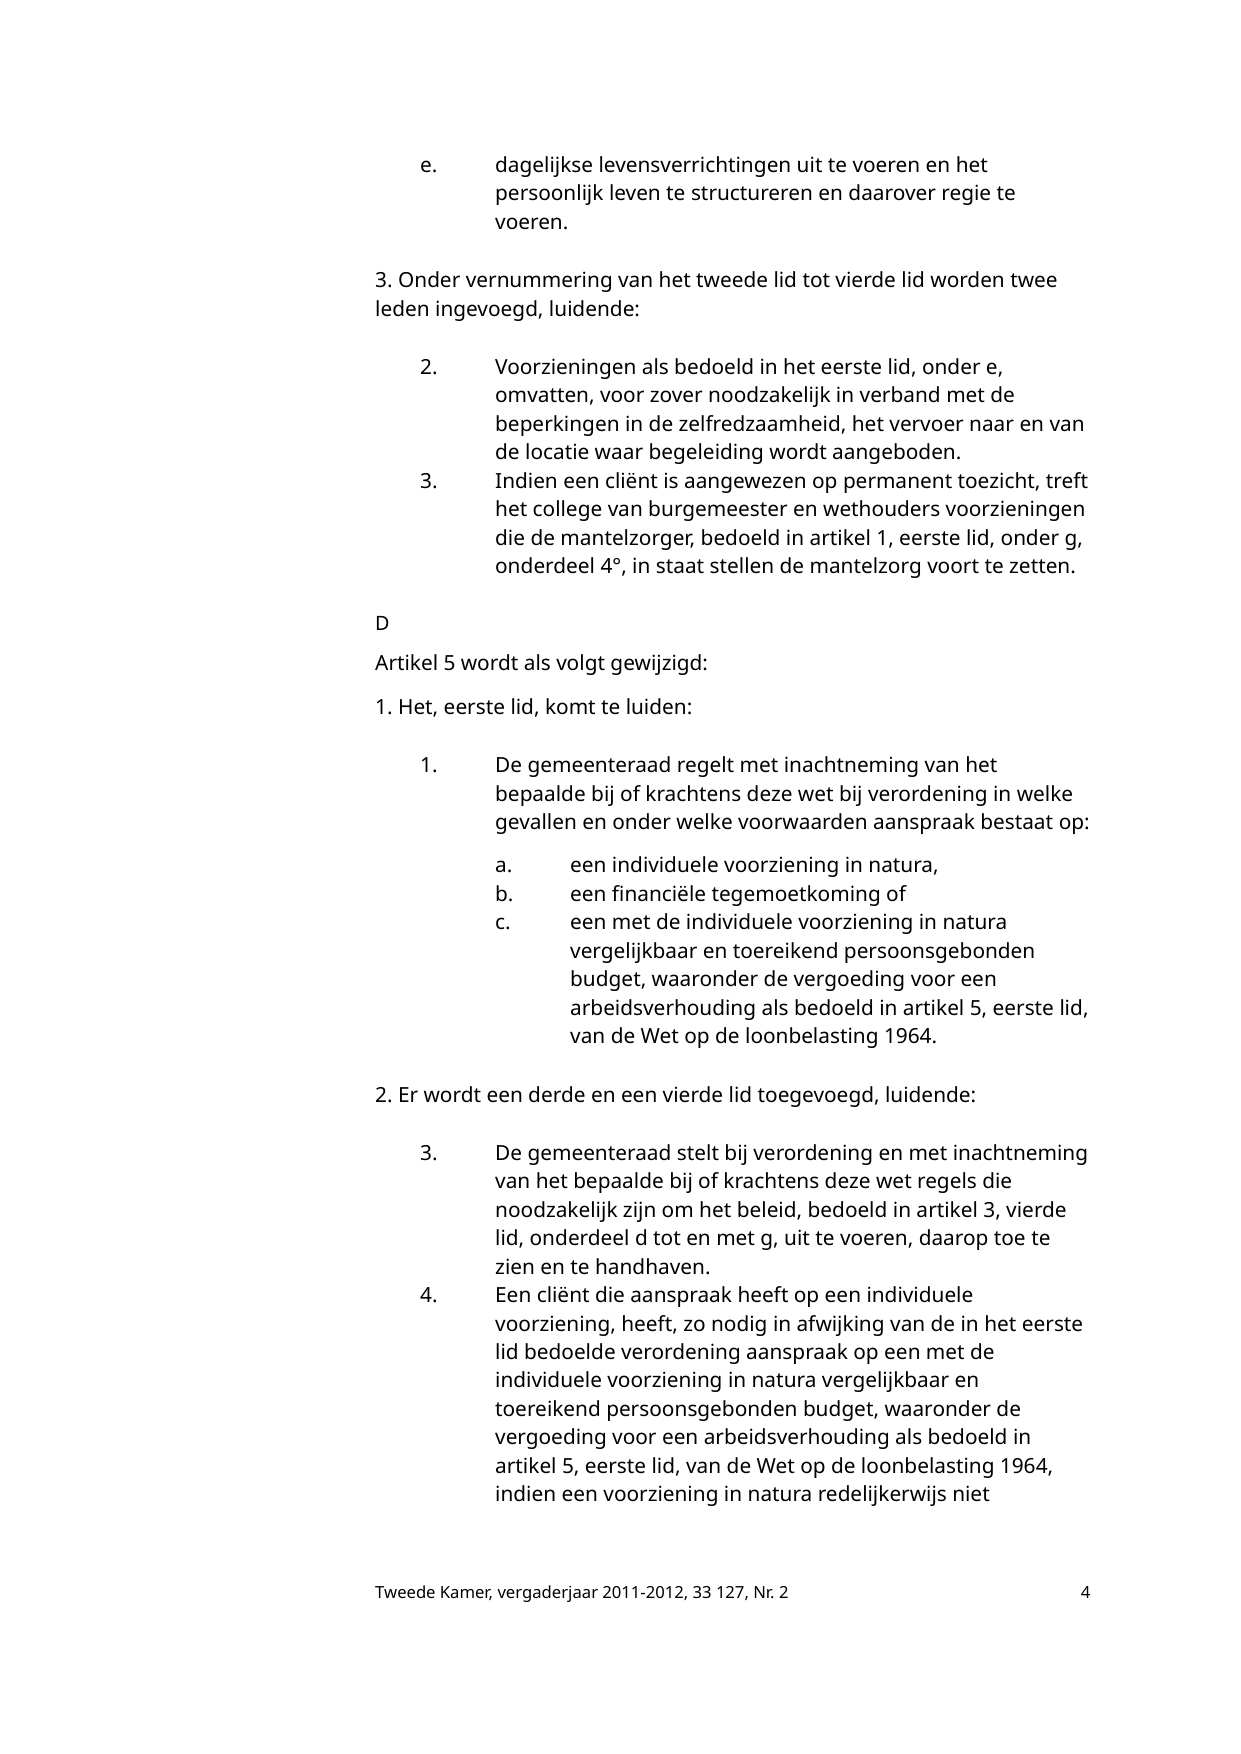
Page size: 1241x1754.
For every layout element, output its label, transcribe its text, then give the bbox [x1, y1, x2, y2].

list dagelijkse levensverrichtingen uit te voeren en het persoonlijk leven te structureren en daarover regie te voeren. [420, 150, 1090, 235]
text 1. Het, eerste lid, komt te luiden: [375, 692, 1090, 720]
list De gemeenteraad stelt bij verordening en met inachtneming van het bepaalde bij of krachtens deze wet regels die noodzakelijk zijn om het beleid, bedoeld in artikel 3, vierde lid, onderdeel d tot en met g, uit te voeren, daarop toe te zien en te handhaven. [420, 1138, 1090, 1280]
list De gemeenteraad regelt met inachtneming van het bepaalde bij of krachtens deze wet bij verordening in welke gevallen en onder welke voorwaarden aanspraak bestaat op: [420, 750, 1090, 836]
text 2. Er wordt een derde en een vierde lid toegevoegd, luidende: [375, 1080, 1090, 1108]
list Een cliënt die aanspraak heeft op een individuele voorziening, heeft, zo nodig in afwijking van de in het eerste lid bedoelde verordening aanspraak op een met de individuele voorziening in natura vergelijkbaar en toereikend persoonsgebonden budget, waaronder de vergoeding voor een arbeidsverhouding als bedoeld in artikel 5, eerste lid, van de Wet op de loonbelasting 1964, indien een voorziening in natura redelijkerwijs niet [420, 1280, 1090, 1508]
text Artikel 5 wordt als volgt gewijzigd: [375, 648, 1090, 677]
list een financiële tegemoetkoming of [495, 879, 1090, 907]
list Voorzieningen als bedoeld in het eerste lid, onder e, omvatten, voor zover noodzakelijk in verband met de beperkingen in de zelfredzaamheid, het vervoer naar en van de locatie waar begeleiding wordt aangeboden. [420, 352, 1090, 466]
text 3. Onder vernummering van het tweede lid tot vierde lid worden twee leden ingevoegd, luidende: [375, 265, 1090, 322]
list een met de individuele voorziening in natura vergelijkbaar en toereikend persoonsgebonden budget, waaronder de vergoeding voor een arbeidsverhouding als bedoeld in artikel 5, eerste lid, van de Wet op de loonbelasting 1964. [495, 907, 1090, 1050]
list een individuele voorziening in natura, [495, 851, 1090, 879]
list Indien een cliënt is aangewezen op permanent toezicht, treft het college van burgemeester en wethouders voorzieningen die de mantelzorger, bedoeld in artikel 1, eerste lid, onder g, onderdeel 4°, in staat stellen de mantelzorg voort te zetten. [420, 466, 1090, 580]
text D [375, 610, 1090, 637]
